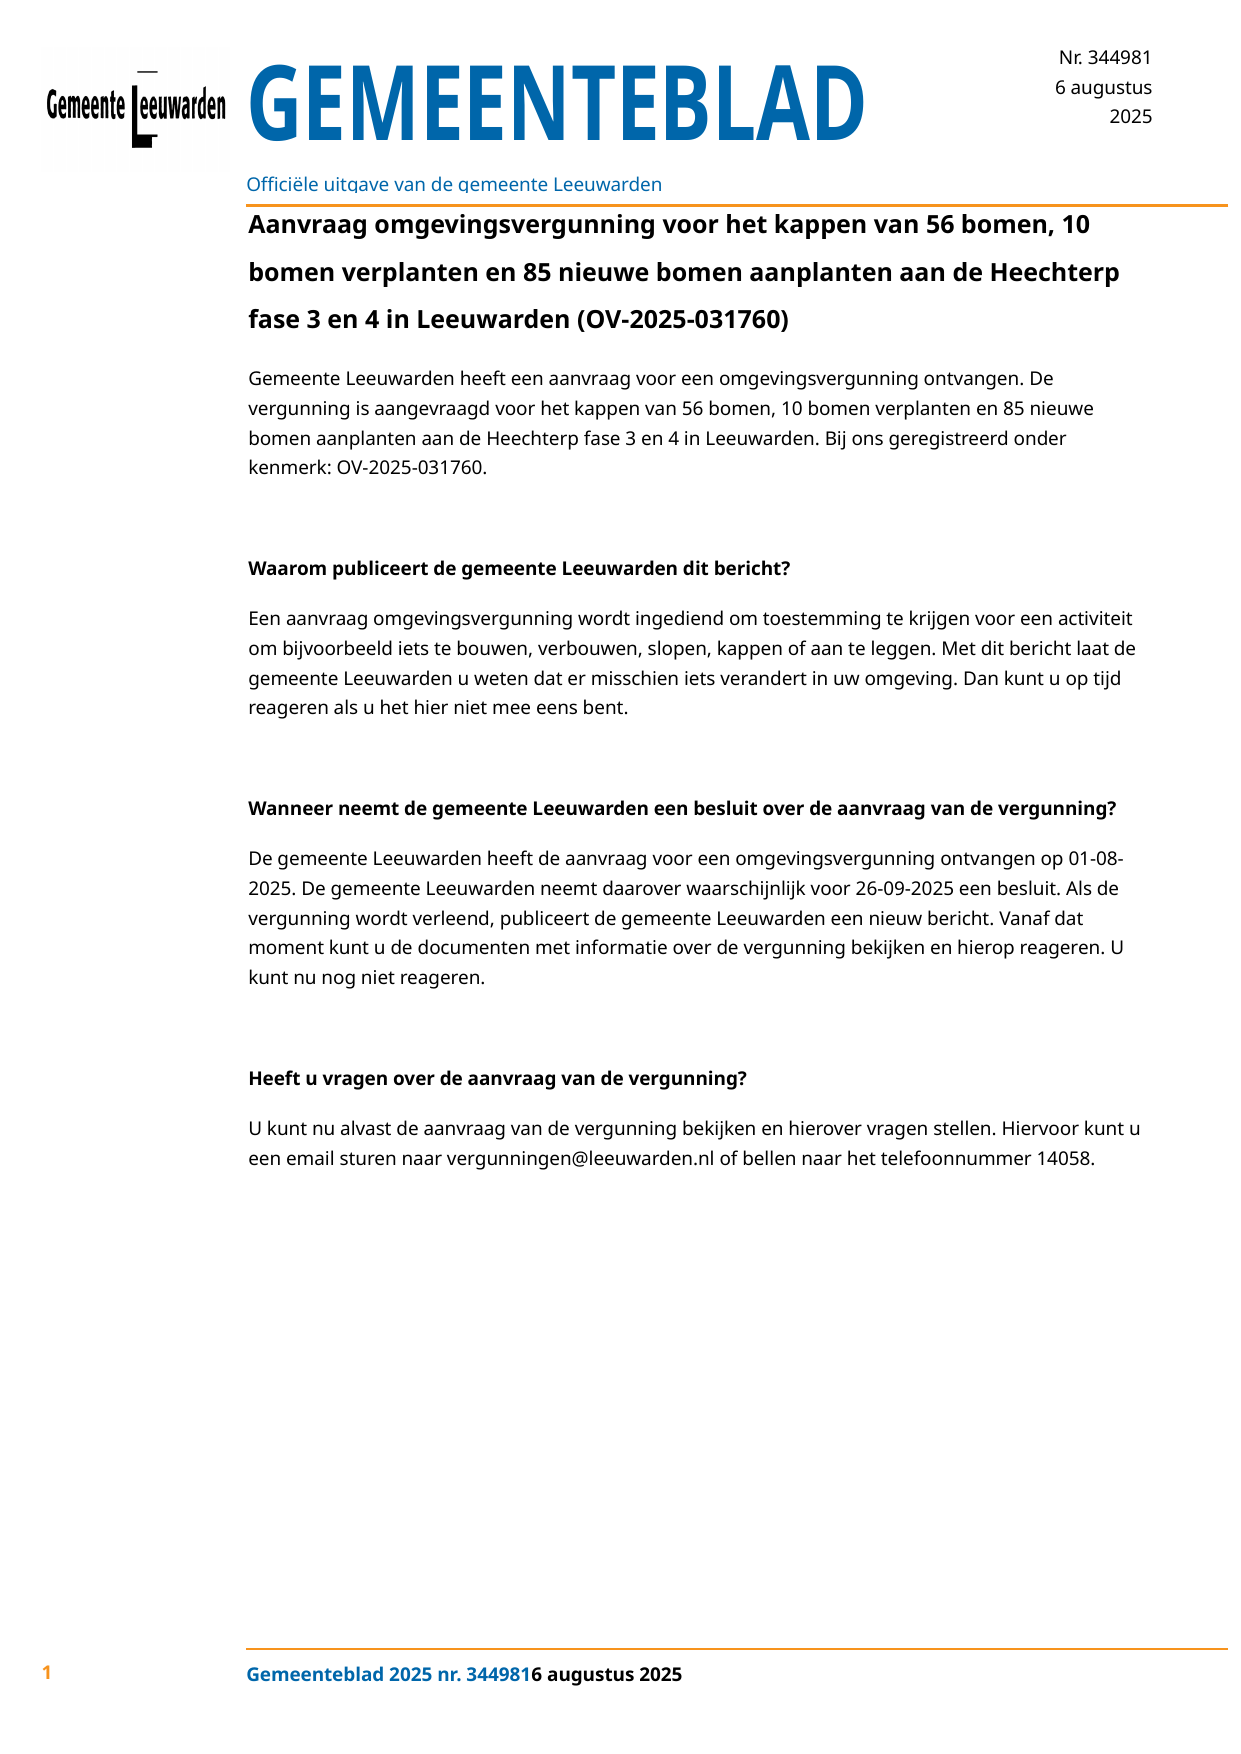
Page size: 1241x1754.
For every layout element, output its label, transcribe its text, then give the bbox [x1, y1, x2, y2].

text Aanvraag omgevingsvergunning voor het kappen van 56 bomen, 10 bomen verplanten en 85 nieuwe bomen aanplanten aan de Heechterp fase 3 en 4 in Leeuwarden (OV-2025-031760) [248, 207, 1152, 336]
text De gemeente Leeuwarden heeft de aanvraag voor een omgevingsvergunning ontvangen op 01-08-2025. De gemeente Leeuwarden neemt daarover waarschijnlijk voor 26-09-2025 een besluit. Als de vergunning wordt verleend, publiceert de gemeente Leeuwarden een nieuw bericht. Vanaf dat moment kunt u de documenten met informatie over de vergunning bekijken en hierop reageren. U kunt nu nog niet reageren. [248, 846, 1152, 989]
picture [41, 47, 231, 172]
text U kunt nu alvast de aanvraag van de vergunning bekijken en hierover vragen stellen. Hiervoor kunt u een email sturen naar vergunningen@leeuwarden.nl of bellen naar het telefoonnummer 14058. [248, 1115, 1152, 1170]
text Een aanvraag omgevingsvergunning wordt ingediend om toestemming te krijgen voor een activiteit om bijvoorbeeld iets te bouwen, verbouwen, slopen, kappen of aan te leggen. Met dit bericht laat de gemeente Leeuwarden u weten dat er misschien iets verandert in uw omgeving. Dan kunt u op tijd reageren als u het hier niet mee eens bent. [248, 606, 1152, 720]
text Gemeente Leeuwarden heeft een aanvraag voor een omgevingsvergunning ontvangen. De vergunning is aangevraagd voor het kappen van 56 bomen, 10 bomen verplanten en 85 nieuwe bomen aanplanten aan de Heechterp fase 3 en 4 in Leeuwarden. Bij ons geregistreerd onder kenmerk: OV-2025-031760. [248, 366, 1152, 480]
text Waarom publiceert de gemeente Leeuwarden dit bericht? [248, 555, 1152, 581]
text Heeft u vragen over de aanvraag van de vergunning? [248, 1065, 1152, 1090]
text Wanneer neemt de gemeente Leeuwarden een besluit over de aanvraag van de vergunning? [248, 795, 1152, 821]
